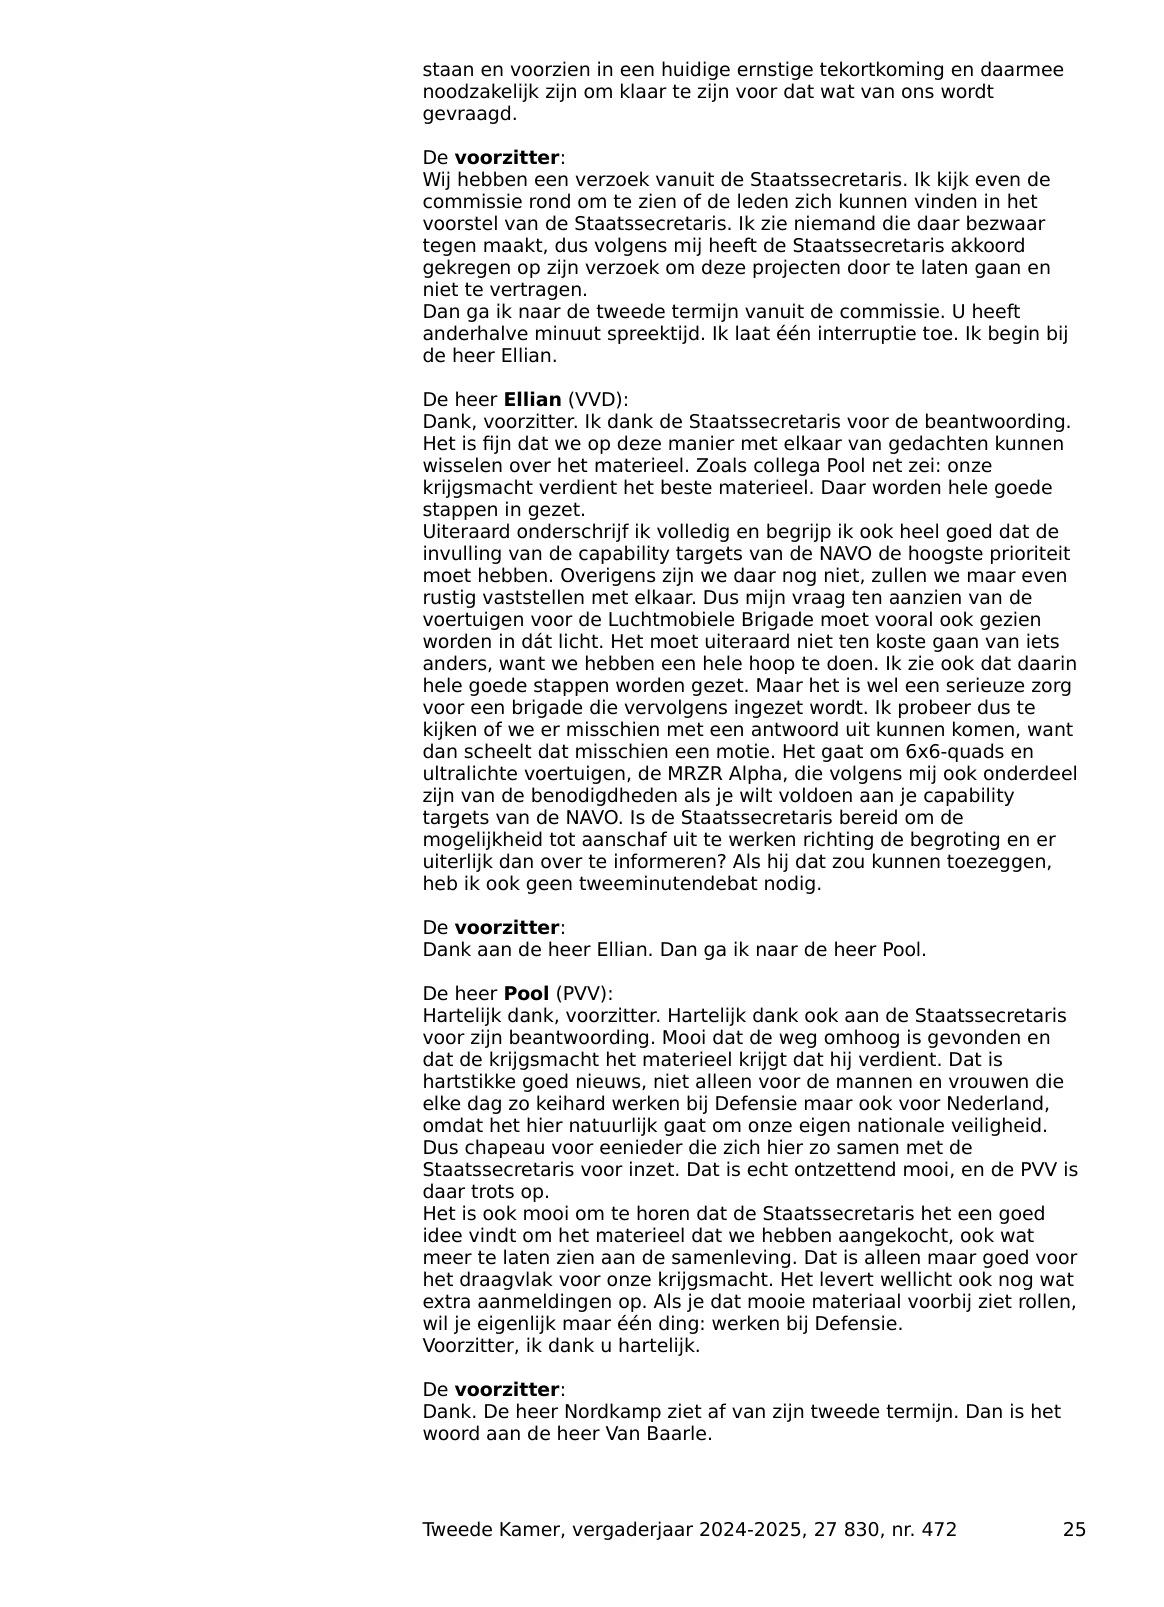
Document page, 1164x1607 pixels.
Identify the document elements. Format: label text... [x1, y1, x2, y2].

text Dank. De heer Nordkamp ziet af van zijn tweede termijn. Dan is het woord aan de heer Van Baarle. [422, 1401, 1087, 1445]
text Uiteraard onderschrijf ik volledig en begrijp ik ook heel goed dat de invulling van de capability targets van de NAVO de hoogste prioriteit moet hebben. Overigens zijn we daar nog niet, zullen we maar even rustig vaststellen met elkaar. Dus mijn vraag ten aanzien van de voertuigen voor de Luchtmobiele Brigade moet vooral ook gezien worden in dát licht. Het moet uiteraard niet ten koste gaan van iets anders, want we hebben een hele hoop te doen. Ik zie ook dat daarin hele goede stappen worden gezet. Maar het is wel een serieuze zorg voor een brigade die vervolgens ingezet wordt. Ik probeer dus te kijken of we er misschien met een antwoord uit kunnen komen, want dan scheelt dat misschien een motie. Het gaat om 6x6-quads en ultralichte voertuigen, de MRZR Alpha, die volgens mij ook onderdeel zijn van de benodigdheden als je wilt voldoen aan je capability targets van de NAVO. Is de Staatssecretaris bereid om de mogelijkheid tot aanschaf uit te werken richting de begroting en er uiterlijk dan over te informeren? Als hij dat zou kunnen toezeggen, heb ik ook geen tweeminutendebat nodig. [422, 521, 1087, 895]
text De heer Pool (PVV): [422, 983, 1087, 1005]
text staan en voorzien in een huidige ernstige tekortkoming en daarmee noodzakelijk zijn om klaar te zijn voor dat wat van ons wordt gevraagd. [422, 59, 1087, 125]
text De heer Ellian (VVD): [422, 389, 1087, 411]
text Wij hebben een verzoek vanuit de Staatssecretaris. Ik kijk even de commissie rond om te zien of de leden zich kunnen vinden in het voorstel van de Staatssecretaris. Ik zie niemand die daar bezwaar tegen maakt, dus volgens mij heeft de Staatssecretaris akkoord gekregen op zijn verzoek om deze projecten door te laten gaan en niet te vertragen. [422, 169, 1087, 301]
text Dank, voorzitter. Ik dank de Staatssecretaris voor de beantwoording. Het is fijn dat we op deze manier met elkaar van gedachten kunnen wisselen over het materieel. Zoals collega Pool net zei: onze krijgsmacht verdient het beste materieel. Daar worden hele goede stappen in gezet. [422, 411, 1087, 521]
text De voorzitter: [422, 147, 1087, 169]
text Dan ga ik naar de tweede termijn vanuit de commissie. U heeft anderhalve minuut spreektijd. Ik laat één interruptie toe. Ik begin bij de heer Ellian. [422, 301, 1087, 367]
text Dank aan de heer Ellian. Dan ga ik naar de heer Pool. [422, 939, 1087, 961]
text De voorzitter: [422, 917, 1087, 939]
text Voorzitter, ik dank u hartelijk. [422, 1335, 1087, 1357]
text Het is ook mooi om te horen dat de Staatssecretaris het een goed idee vindt om het materieel dat we hebben aangekocht, ook wat meer te laten zien aan de samenleving. Dat is alleen maar goed voor het draagvlak voor onze krijgsmacht. Het levert wellicht ook nog wat extra aanmeldingen op. Als je dat mooie materiaal voorbij ziet rollen, wil je eigenlijk maar één ding: werken bij Defensie. [422, 1203, 1087, 1335]
text De voorzitter: [422, 1379, 1087, 1401]
text Hartelijk dank, voorzitter. Hartelijk dank ook aan de Staatssecretaris voor zijn beantwoording. Mooi dat de weg omhoog is gevonden en dat de krijgsmacht het materieel krijgt dat hij verdient. Dat is hartstikke goed nieuws, niet alleen voor de mannen en vrouwen die elke dag zo keihard werken bij Defensie maar ook voor Nederland, omdat het hier natuurlijk gaat om onze eigen nationale veiligheid. Dus chapeau voor eenieder die zich hier zo samen met de Staatssecretaris voor inzet. Dat is echt ontzettend mooi, en de PVV is daar trots op. [422, 1005, 1087, 1203]
